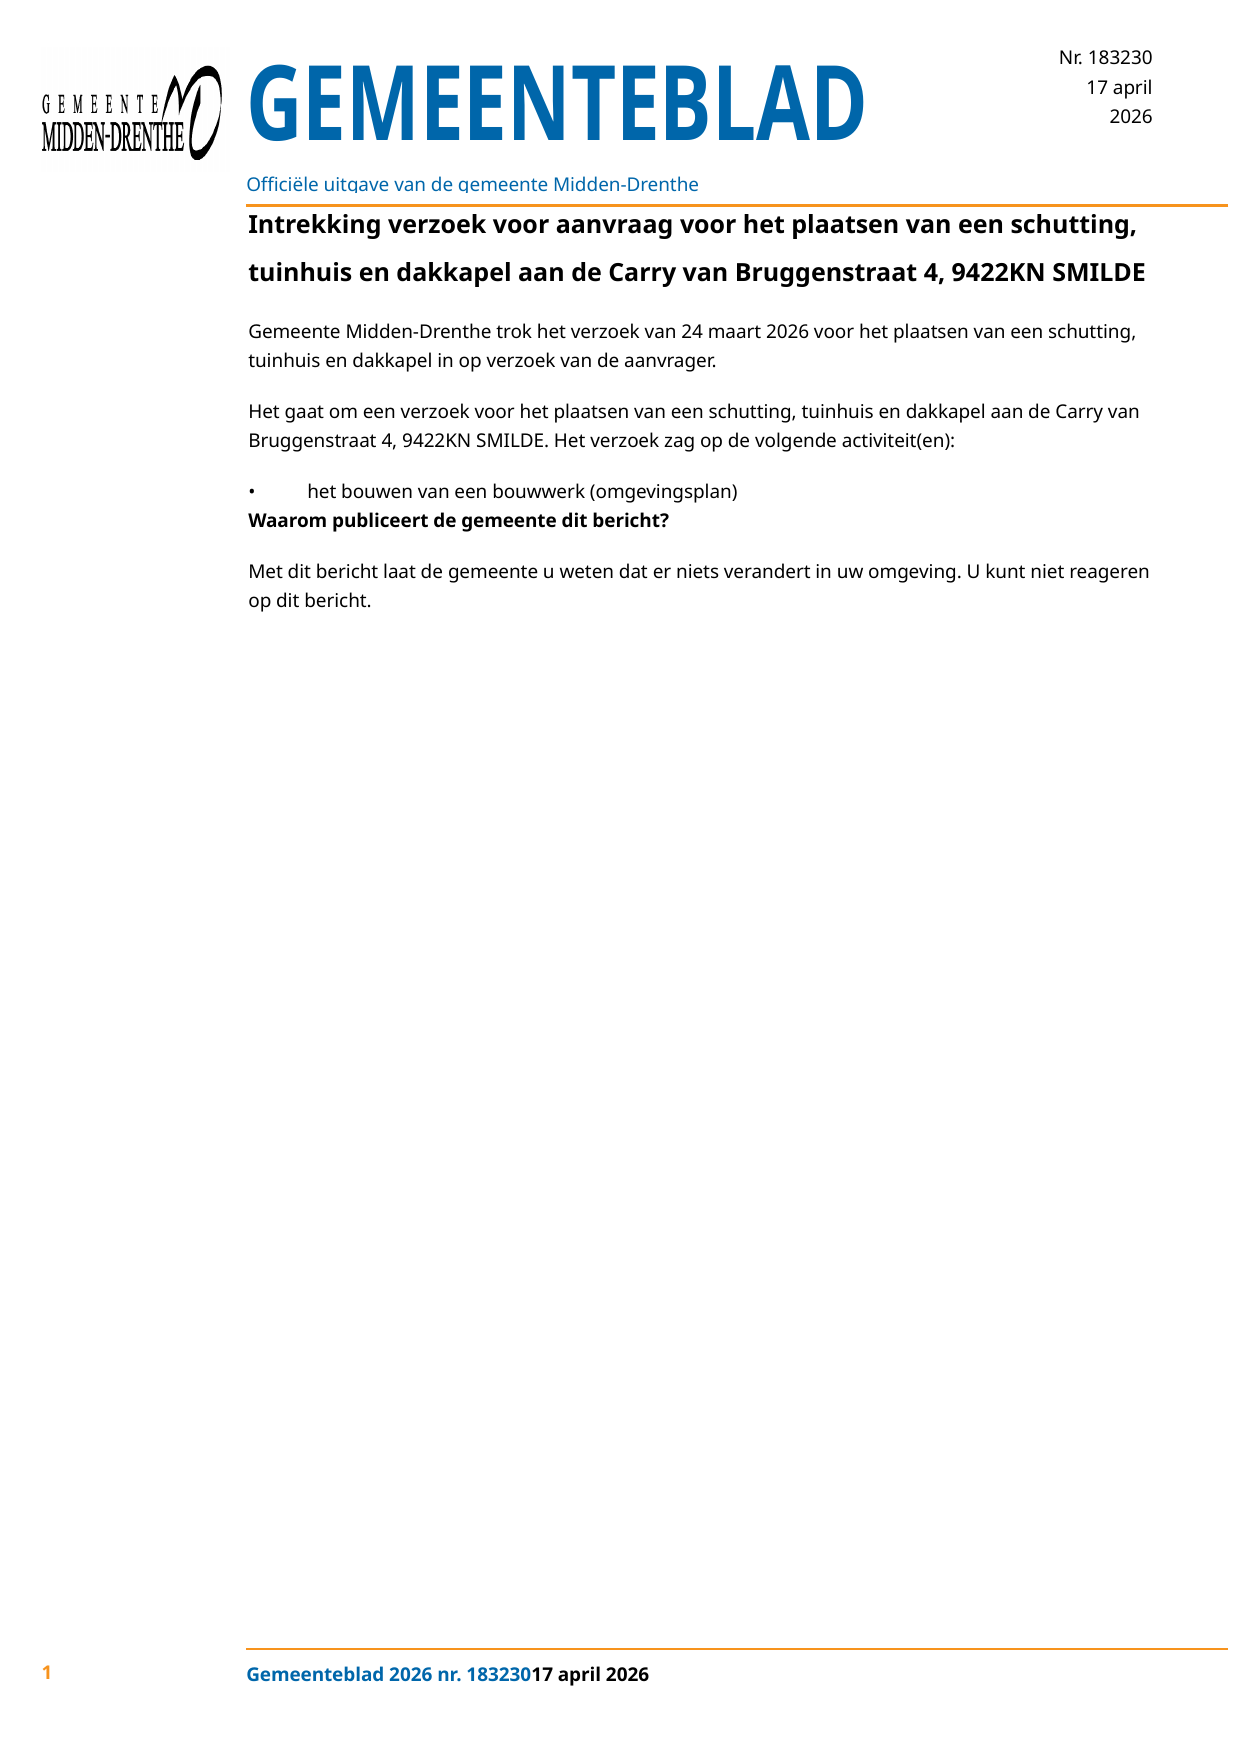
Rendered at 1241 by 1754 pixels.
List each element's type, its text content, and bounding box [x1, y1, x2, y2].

text Het gaat om een verzoek voor het plaatsen van een schutting, tuinhuis en dakkapel aan de Carry van Bruggenstraat 4, 9422KN SMILDE. Het verzoek zag op de volgende activiteit(en): [248, 398, 1152, 453]
picture [41, 47, 231, 172]
list het bouwen van een bouwwerk (omgevingsplan) [248, 478, 1152, 504]
text Gemeente Midden-Drenthe trok het verzoek van 24 maart 2026 voor het plaatsen van een schutting, tuinhuis en dakkapel in op verzoek van de aanvrager. [248, 318, 1152, 373]
text Intrekking verzoek voor aanvraag voor het plaatsen van een schutting, tuinhuis en dakkapel aan de Carry van Bruggenstraat 4, 9422KN SMILDE [248, 207, 1152, 288]
text Met dit bericht laat de gemeente u weten dat er niets verandert in uw omgeving. U kunt niet reageren op dit bericht. [248, 558, 1152, 613]
text Waarom publiceert de gemeente dit bericht? [248, 507, 1152, 533]
